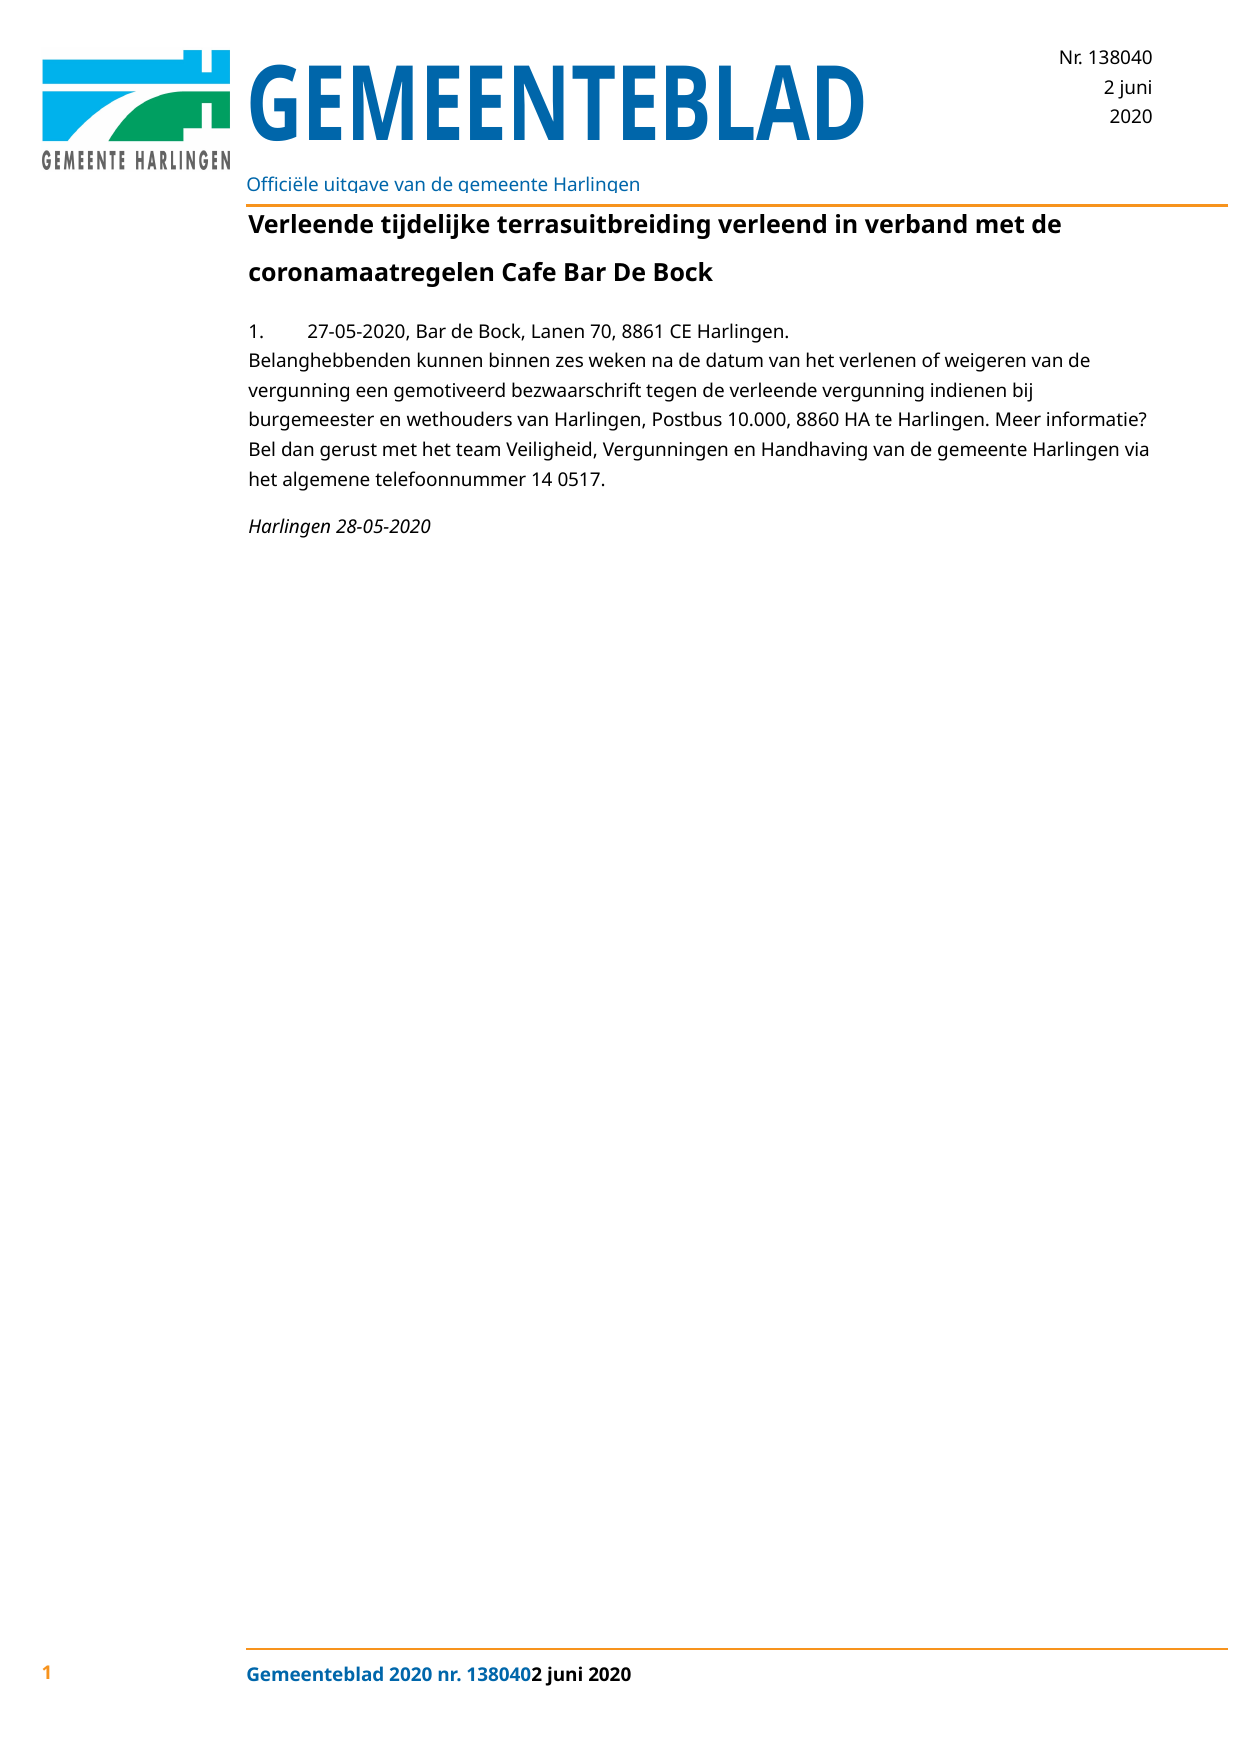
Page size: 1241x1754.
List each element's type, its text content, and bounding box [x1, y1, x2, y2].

text Belanghebbenden kunnen binnen zes weken na de datum van het verlenen of weigeren van de vergunning een gemotiveerd bezwaarschrift tegen de verleende vergunning indienen bij burgemeester en wethouders van Harlingen, Postbus 10.000, 8860 HA te Harlingen. Meer informatie? Bel dan gerust met het team Veiligheid, Vergunningen en Handhaving van de gemeente Harlingen via het algemene telefoonnummer 14 0517. [248, 347, 1152, 492]
list 27-05-2020, Bar de Bock, Lanen 70, 8861 CE Harlingen. [248, 318, 1152, 344]
text Harlingen 28-05-2020 [248, 514, 1152, 539]
text Verleende tijdelijke terrasuitbreiding verleend in verband met de coronamaatregelen Cafe Bar De Bock [248, 207, 1152, 288]
picture [41, 47, 231, 172]
